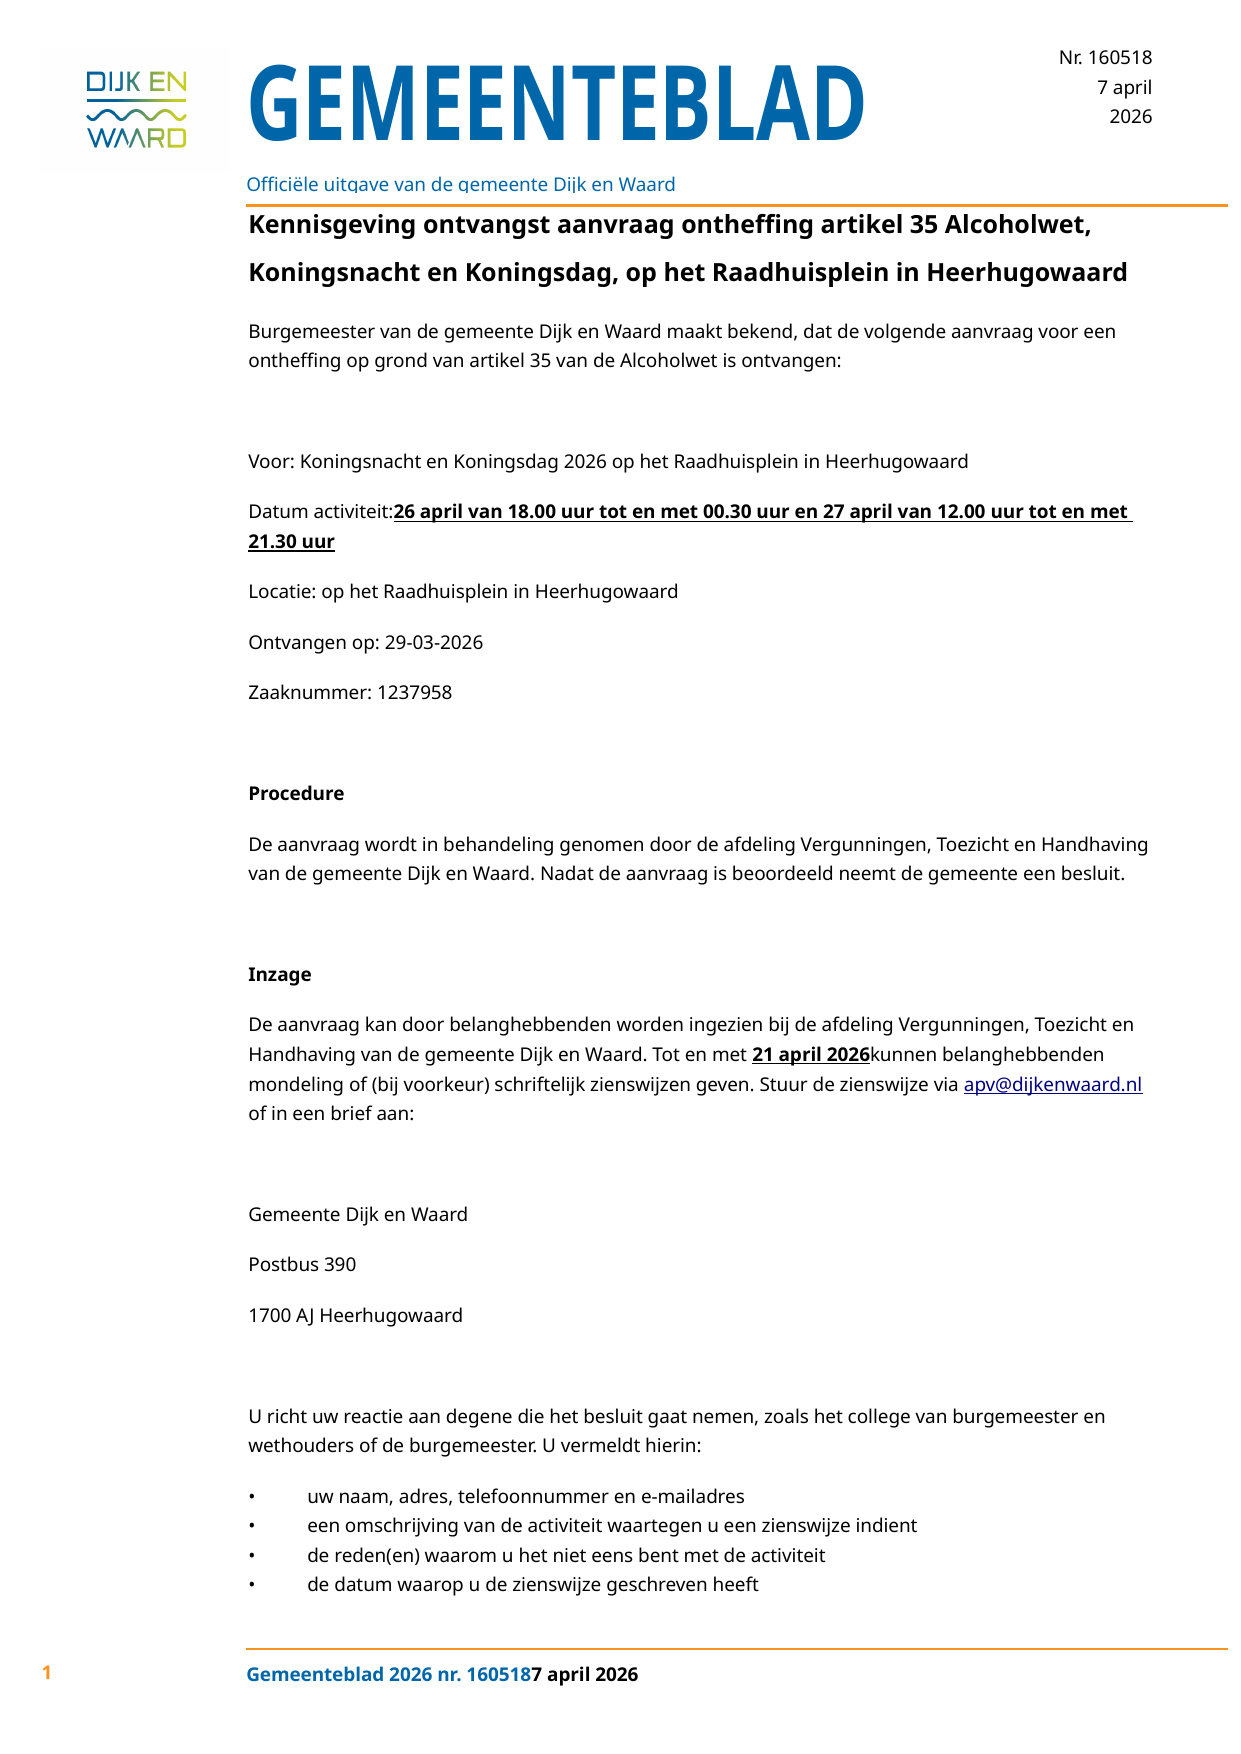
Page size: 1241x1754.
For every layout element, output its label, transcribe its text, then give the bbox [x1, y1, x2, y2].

text De aanvraag wordt in behandeling genomen door de afdeling Vergunningen, Toezicht en Handhaving van de gemeente Dijk en Waard. Nadat de aanvraag is beoordeeld neemt de gemeente een besluit. [248, 831, 1152, 886]
text Datum activiteit:26 april van 18.00 uur tot en met 00.30 uur en 27 april van 12.00 uur tot en met 21.30 uur [248, 499, 1152, 554]
list de reden(en) waarom u het niet eens bent met de activiteit [248, 1542, 1152, 1568]
list uw naam, adres, telefoonnummer en e-mailadres [248, 1483, 1152, 1509]
text Ontvangen op: 29-03-2026 [248, 629, 1152, 655]
picture [41, 47, 231, 172]
text Kennisgeving ontvangst aanvraag ontheffing artikel 35 Alcoholwet, Koningsnacht en Koningsdag, op het Raadhuisplein in Heerhugowaard [248, 207, 1152, 288]
text Gemeente Dijk en Waard [248, 1201, 1152, 1227]
text Procedure [248, 780, 1152, 806]
text Postbus 390 [248, 1252, 1152, 1277]
text 1700 AJ Heerhugowaard [248, 1302, 1152, 1328]
text Zaaknummer: 1237958 [248, 679, 1152, 705]
text U richt uw reactie aan degene die het besluit gaat nemen, zoals het college van burgemeester en wethouders of de burgemeester. U vermeldt hierin: [248, 1403, 1152, 1458]
text Locatie: op het Raadhuisplein in Heerhugowaard [248, 579, 1152, 604]
list de datum waarop u de zienswijze geschreven heeft [248, 1572, 1152, 1597]
text Burgemeester van de gemeente Dijk en Waard maakt bekend, dat de volgende aanvraag voor een ontheffing op grond van artikel 35 van de Alcoholwet is ontvangen: [248, 318, 1152, 373]
text Inzage [248, 961, 1152, 987]
text De aanvraag kan door belanghebbenden worden ingezien bij de afdeling Vergunningen, Toezicht en Handhaving van de gemeente Dijk en Waard. Tot en met 21 april 2026kunnen belanghebbenden mondeling of (bij voorkeur) schriftelijk zienswijzen geven. Stuur de zienswijze via apv@dijkenwaard.nl of in een brief aan: [248, 1012, 1152, 1126]
text Voor: Koningsnacht en Koningsdag 2026 op het Raadhuisplein in Heerhugowaard [248, 448, 1152, 474]
list een omschrijving van de activiteit waartegen u een zienswijze indient [248, 1512, 1152, 1538]
